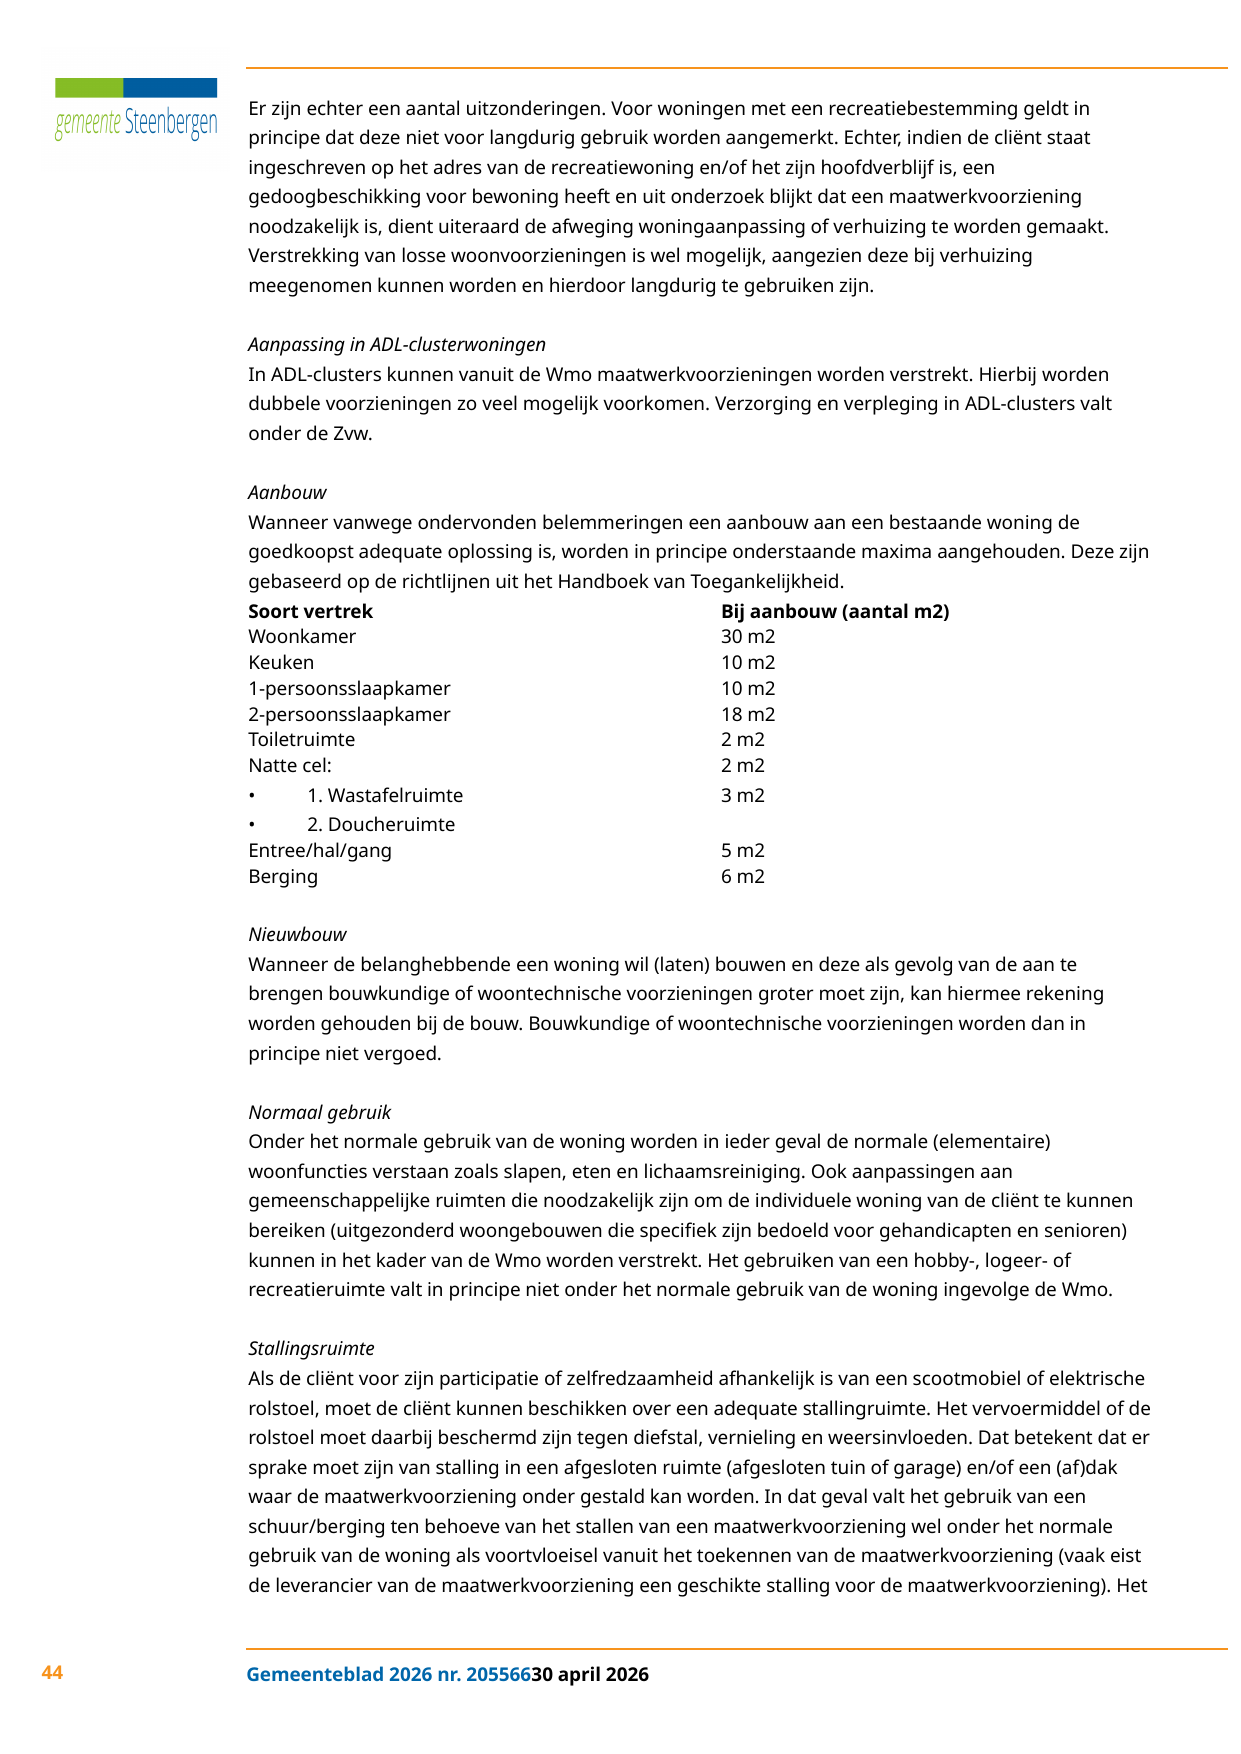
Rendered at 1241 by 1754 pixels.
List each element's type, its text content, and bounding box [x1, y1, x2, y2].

table_cell Berging [248, 863, 721, 888]
text Onder het normale gebruik van de woning worden in ieder geval de normale (elementaire) woonfuncties verstaan zoals slapen, eten en lichaamsreiniging. Ook aanpassingen aan gemeenschappelijke ruimten die noodzakelijk zijn om de individuele woning van de cliënt te kunnen bereiken (uitgezonderd woongebouwen die specifiek zijn bedoeld voor gehandicapten en senioren) kunnen in het kader van de Wmo worden verstrekt. Het gebruiken van een hobby-, logeer- of recreatieruimte valt in principe niet onder het normale gebruik van de woning ingevolge de Wmo. [248, 1128, 1152, 1302]
table_cell 1-persoonsslaapkamer [248, 675, 721, 701]
text Aanbouw [248, 479, 1152, 505]
picture [41, 47, 231, 172]
table_header Bij aanbouw (aantal m2) [721, 598, 1152, 623]
text Wanneer vanwege ondervonden belemmeringen een aanbouw aan een bestaande woning de goedkoopst adequate oplossing is, worden in principe onderstaande maxima aangehouden. Deze zijn gebaseerd op de richtlijnen uit het Handboek van Toegankelijkheid. [248, 509, 1152, 594]
table_cell Woonkamer [248, 624, 721, 649]
table_cell 10 m2 [721, 675, 1152, 701]
table_header Soort vertrek [248, 598, 721, 623]
table_cell Entree/hal/gang [248, 837, 721, 863]
text In ADL-clusters kunnen vanuit de Wmo maatwerkvoorzieningen worden verstrekt. Hierbij worden dubbele voorzieningen zo veel mogelijk voorkomen. Verzorging en verpleging in ADL-clusters valt onder de Zvw. [248, 361, 1152, 446]
table_cell 10 m2 [721, 649, 1152, 675]
table_cell 2 m2 3 m2 [721, 752, 1152, 837]
text Aanpassing in ADL-clusterwoningen [248, 331, 1152, 357]
table_cell 6 m2 [721, 863, 1152, 888]
table_cell Keuken [248, 649, 721, 675]
text Wanneer de belanghebbende een woning wil (laten) bouwen en deze als gevolg van de aan te brengen bouwkundige of woontechnische voorzieningen groter moet zijn, kan hiermee rekening worden gehouden bij de bouw. Bouwkundige of woontechnische voorzieningen worden dan in principe niet vergoed. [248, 951, 1152, 1065]
table_cell 30 m2 [721, 624, 1152, 649]
table_cell 2-persoonsslaapkamer [248, 701, 721, 726]
text Als de cliënt voor zijn participatie of zelfredzaamheid afhankelijk is van een scootmobiel of elektrische rolstoel, moet de cliënt kunnen beschikken over een adequate stallingruimte. Het vervoermiddel of de rolstoel moet daarbij beschermd zijn tegen diefstal, vernieling en weersinvloeden. Dat betekent dat er sprake moet zijn van stalling in een afgesloten ruimte (afgesloten tuin of garage) en/of een (af)dak waar de maatwerkvoorziening onder gestald kan worden. In dat geval valt het gebruik van een schuur/berging ten behoeve van het stallen van een maatwerkvoorziening wel onder het normale gebruik van de woning als voortvloeisel vanuit het toekennen van de maatwerkvoorziening (vaak eist de leverancier van de maatwerkvoorziening een geschikte stalling voor de maatwerkvoorziening). Het [248, 1365, 1152, 1598]
table_cell Toiletruimte [248, 726, 721, 752]
table_cell 5 m2 [721, 837, 1152, 863]
text Nieuwbouw [248, 921, 1152, 947]
table_cell 2 m2 [721, 726, 1152, 752]
table_cell Natte cel: 1. Wastafelruimte 2. Doucheruimte [248, 752, 721, 837]
table_cell 18 m2 [721, 701, 1152, 726]
text Er zijn echter een aantal uitzonderingen. Voor woningen met een recreatiebestemming geldt in principe dat deze niet voor langdurig gebruik worden aangemerkt. Echter, indien de cliënt staat ingeschreven op het adres van de recreatiewoning en/of het zijn hoofdverblijf is, een gedoogbeschikking voor bewoning heeft en uit onderzoek blijkt dat een maatwerkvoorziening noodzakelijk is, dient uiteraard de afweging woningaanpassing of verhuizing te worden gemaakt. Verstrekking van losse woonvoorzieningen is wel mogelijk, aangezien deze bij verhuizing meegenomen kunnen worden en hierdoor langdurig te gebruiken zijn. [248, 95, 1152, 298]
text Stallingsruimte [248, 1336, 1152, 1361]
text Normaal gebruik [248, 1099, 1152, 1124]
